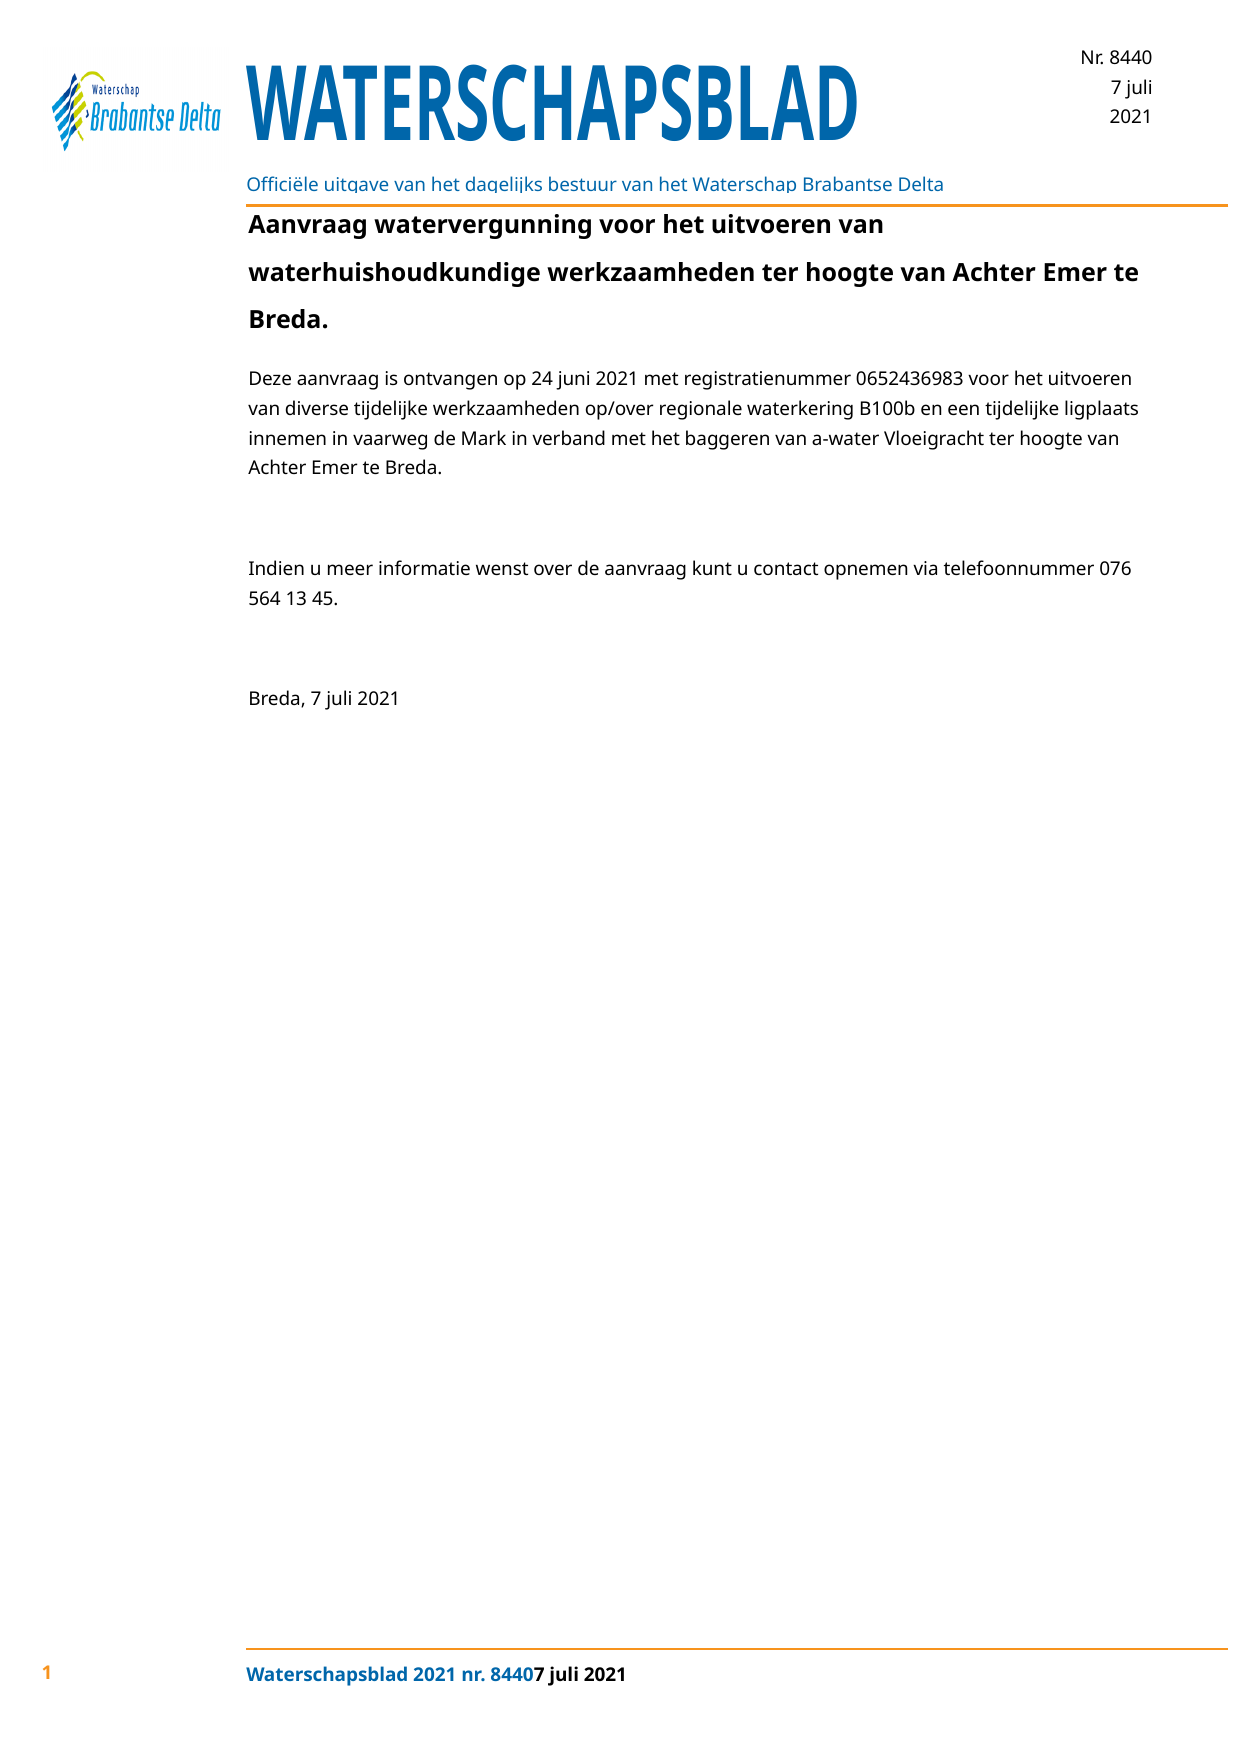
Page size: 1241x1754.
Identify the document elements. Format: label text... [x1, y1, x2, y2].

text Aanvraag watervergunning voor het uitvoeren van waterhuishoudkundige werkzaamheden ter hoogte van Achter Emer te Breda. [248, 207, 1152, 336]
text Breda, 7 juli 2021 [248, 686, 1152, 711]
text Indien u meer informatie wenst over de aanvraag kunt u contact opnemen via telefoonnummer 076 564 13 45. [248, 555, 1152, 610]
text Deze aanvraag is ontvangen op 24 juni 2021 met registratienummer 0652436983 voor het uitvoeren van diverse tijdelijke werkzaamheden op/over regionale waterkering B100b en een tijdelijke ligplaats innemen in vaarweg de Mark in verband met het baggeren van a-water Vloeigracht ter hoogte van Achter Emer te Breda. [248, 366, 1152, 480]
picture [41, 47, 231, 172]
